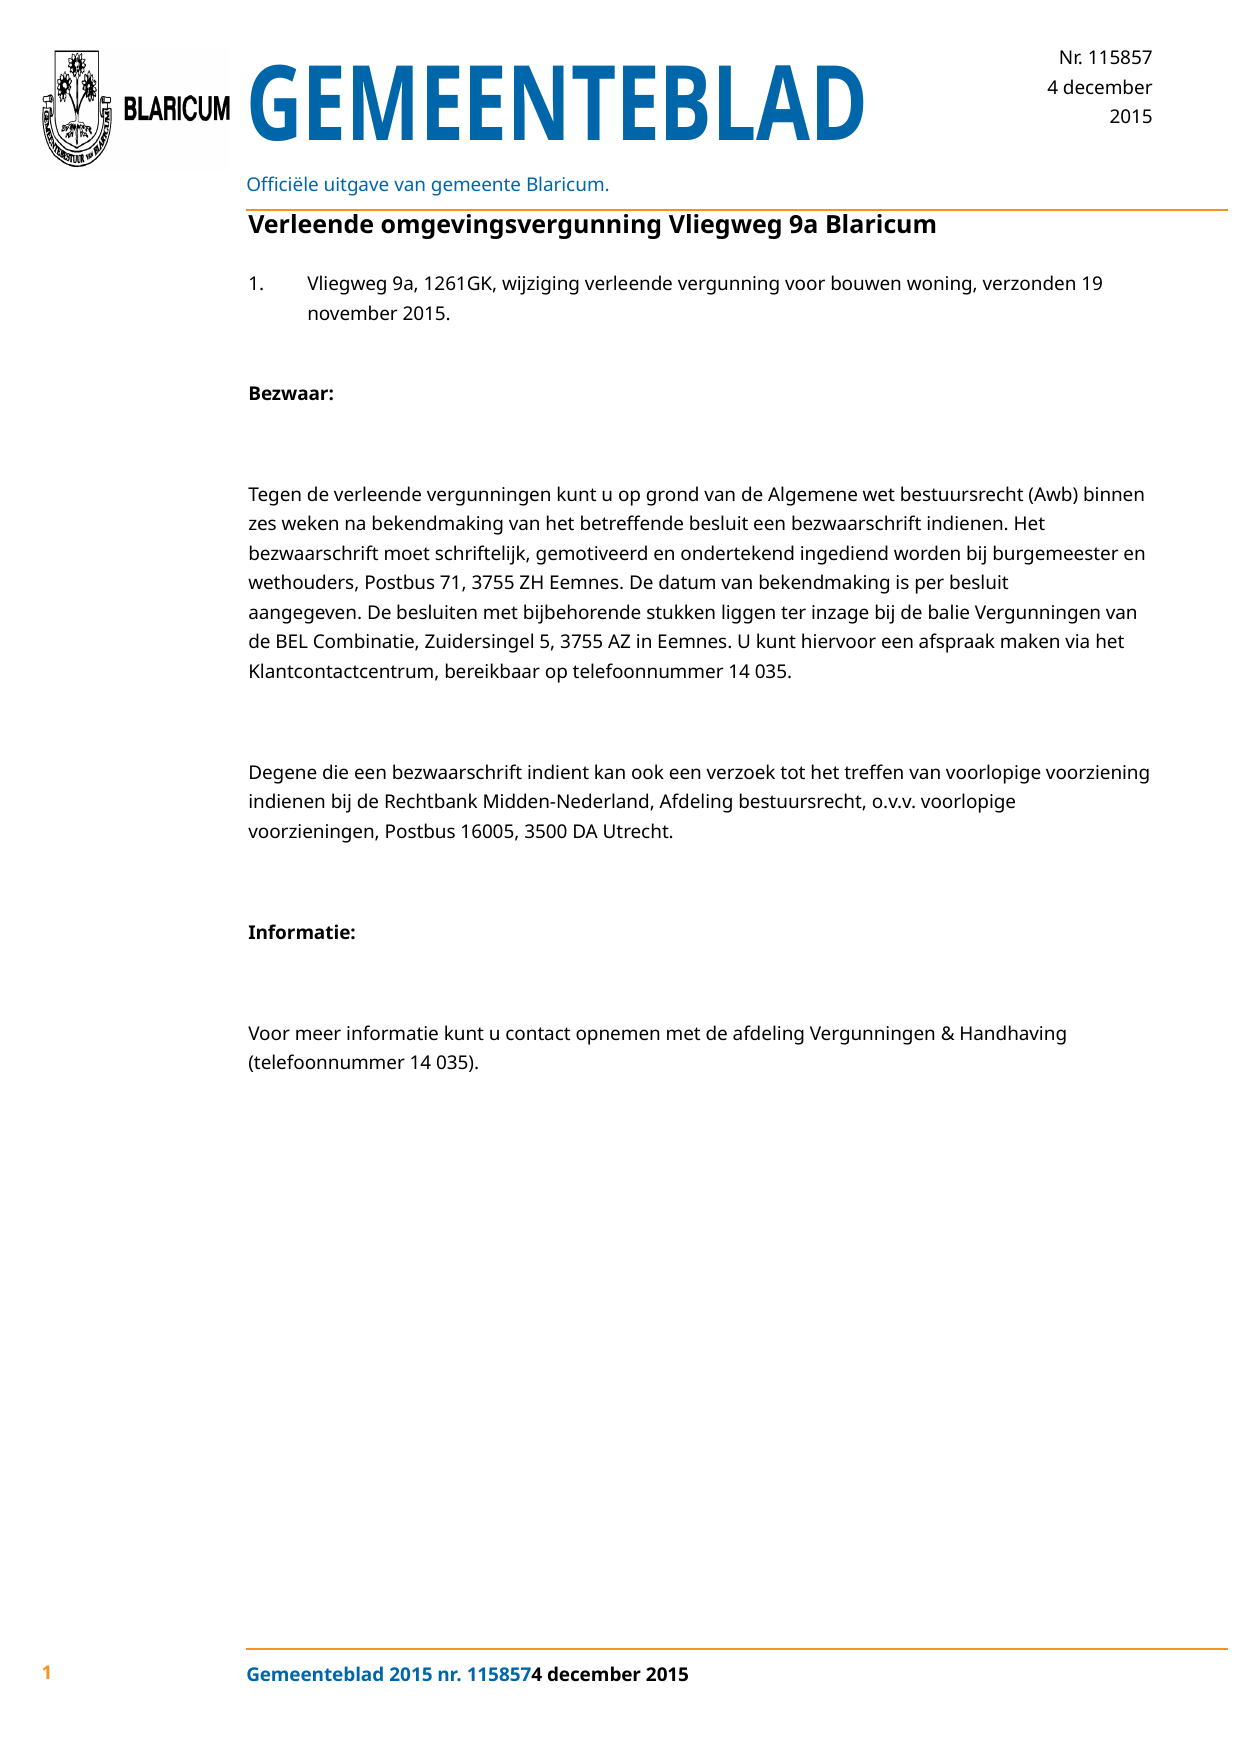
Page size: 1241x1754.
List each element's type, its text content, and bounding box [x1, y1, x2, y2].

text Tegen de verleende vergunningen kunt u op grond van de Algemene wet bestuursrecht (Awb) binnen zes weken na bekendmaking van het betreffende besluit een bezwaarschrift indienen. Het bezwaarschrift moet schriftelijk, gemotiveerd en ondertekend ingediend worden bij burgemeester en wethouders, Postbus 71, 3755 ZH Eemnes. De datum van bekendmaking is per besluit aangegeven. De besluiten met bijbehorende stukken liggen ter inzage bij de balie Vergunningen van de BEL Combinatie, Zuidersingel 5, 3755 AZ in Eemnes. U kunt hiervoor een afspraak maken via het Klantcontactcentrum, bereikbaar op telefoonnummer 14 035. [248, 481, 1152, 684]
text Degene die een bezwaarschrift indient kan ook een verzoek tot het treffen van voorlopige voorziening indienen bij de Rechtbank Midden-Nederland, Afdeling bestuursrecht, o.v.v. voorlopige voorzieningen, Postbus 16005, 3500 DA Utrecht. [248, 759, 1152, 844]
picture [41, 47, 231, 172]
text Bezwaar: [248, 380, 1152, 406]
text Verleende omgevingsvergunning Vliegweg 9a Blaricum [248, 211, 1152, 241]
list Vliegweg 9a, 1261GK, wijziging verleende vergunning voor bouwen woning, verzonden 19 november 2015. [248, 270, 1152, 326]
text Voor meer informatie kunt u contact opnemen met de afdeling Vergunningen & Handhaving (telefoonnummer 14 035). [248, 1020, 1152, 1075]
text Informatie: [248, 919, 1152, 945]
